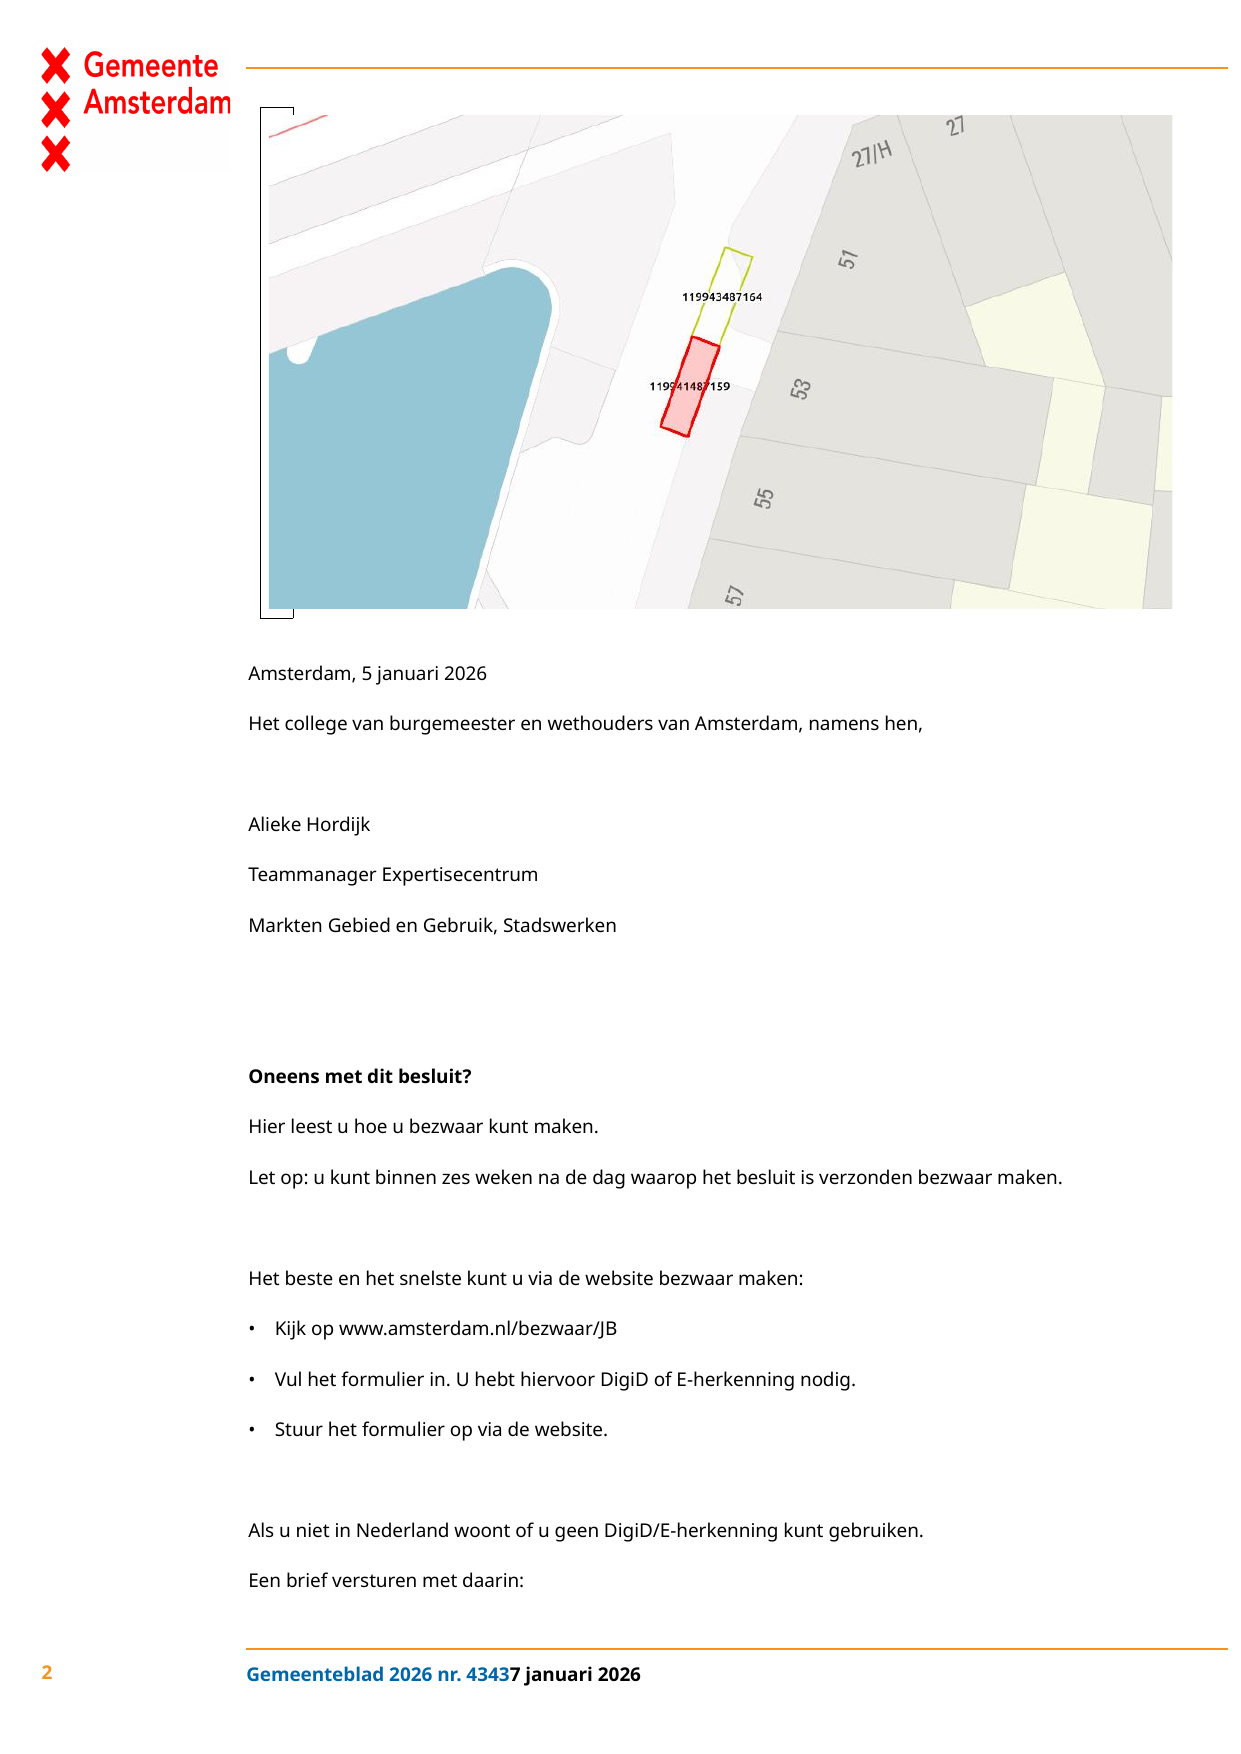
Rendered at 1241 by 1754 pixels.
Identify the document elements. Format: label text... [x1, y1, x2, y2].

text Let op: u kunt binnen zes weken na de dag waarop het besluit is verzonden bezwaar maken. [248, 1164, 1152, 1190]
text Als u niet in Nederland woont of u geen DigiD/E-herkenning kunt gebruiken. [248, 1517, 1152, 1543]
text Teammanager Expertisecentrum [248, 862, 1152, 887]
text Hier leest u hoe u bezwaar kunt maken. [248, 1114, 1152, 1139]
text Markten Gebied en Gebruik, Stadswerken [248, 912, 1152, 938]
text Een brief versturen met daarin: [248, 1567, 1152, 1593]
text Alieke Hordijk [248, 811, 1152, 837]
picture [268, 115, 1173, 609]
text Het college van burgemeester en wethouders van Amsterdam, namens hen, [248, 710, 1152, 736]
text • Kijk op www.amsterdam.nl/bezwaar/JB [248, 1315, 1152, 1341]
picture [41, 47, 231, 172]
text Amsterdam, 5 januari 2026 [248, 660, 1152, 686]
text • Stuur het formulier op via de website. [248, 1416, 1152, 1442]
text Het beste en het snelste kunt u via de website bezwaar maken: [248, 1265, 1152, 1291]
text • Vul het formulier in. U hebt hiervoor DigiD of E-herkenning nodig. [248, 1366, 1152, 1392]
text Oneens met dit besluit? [248, 1063, 1152, 1089]
